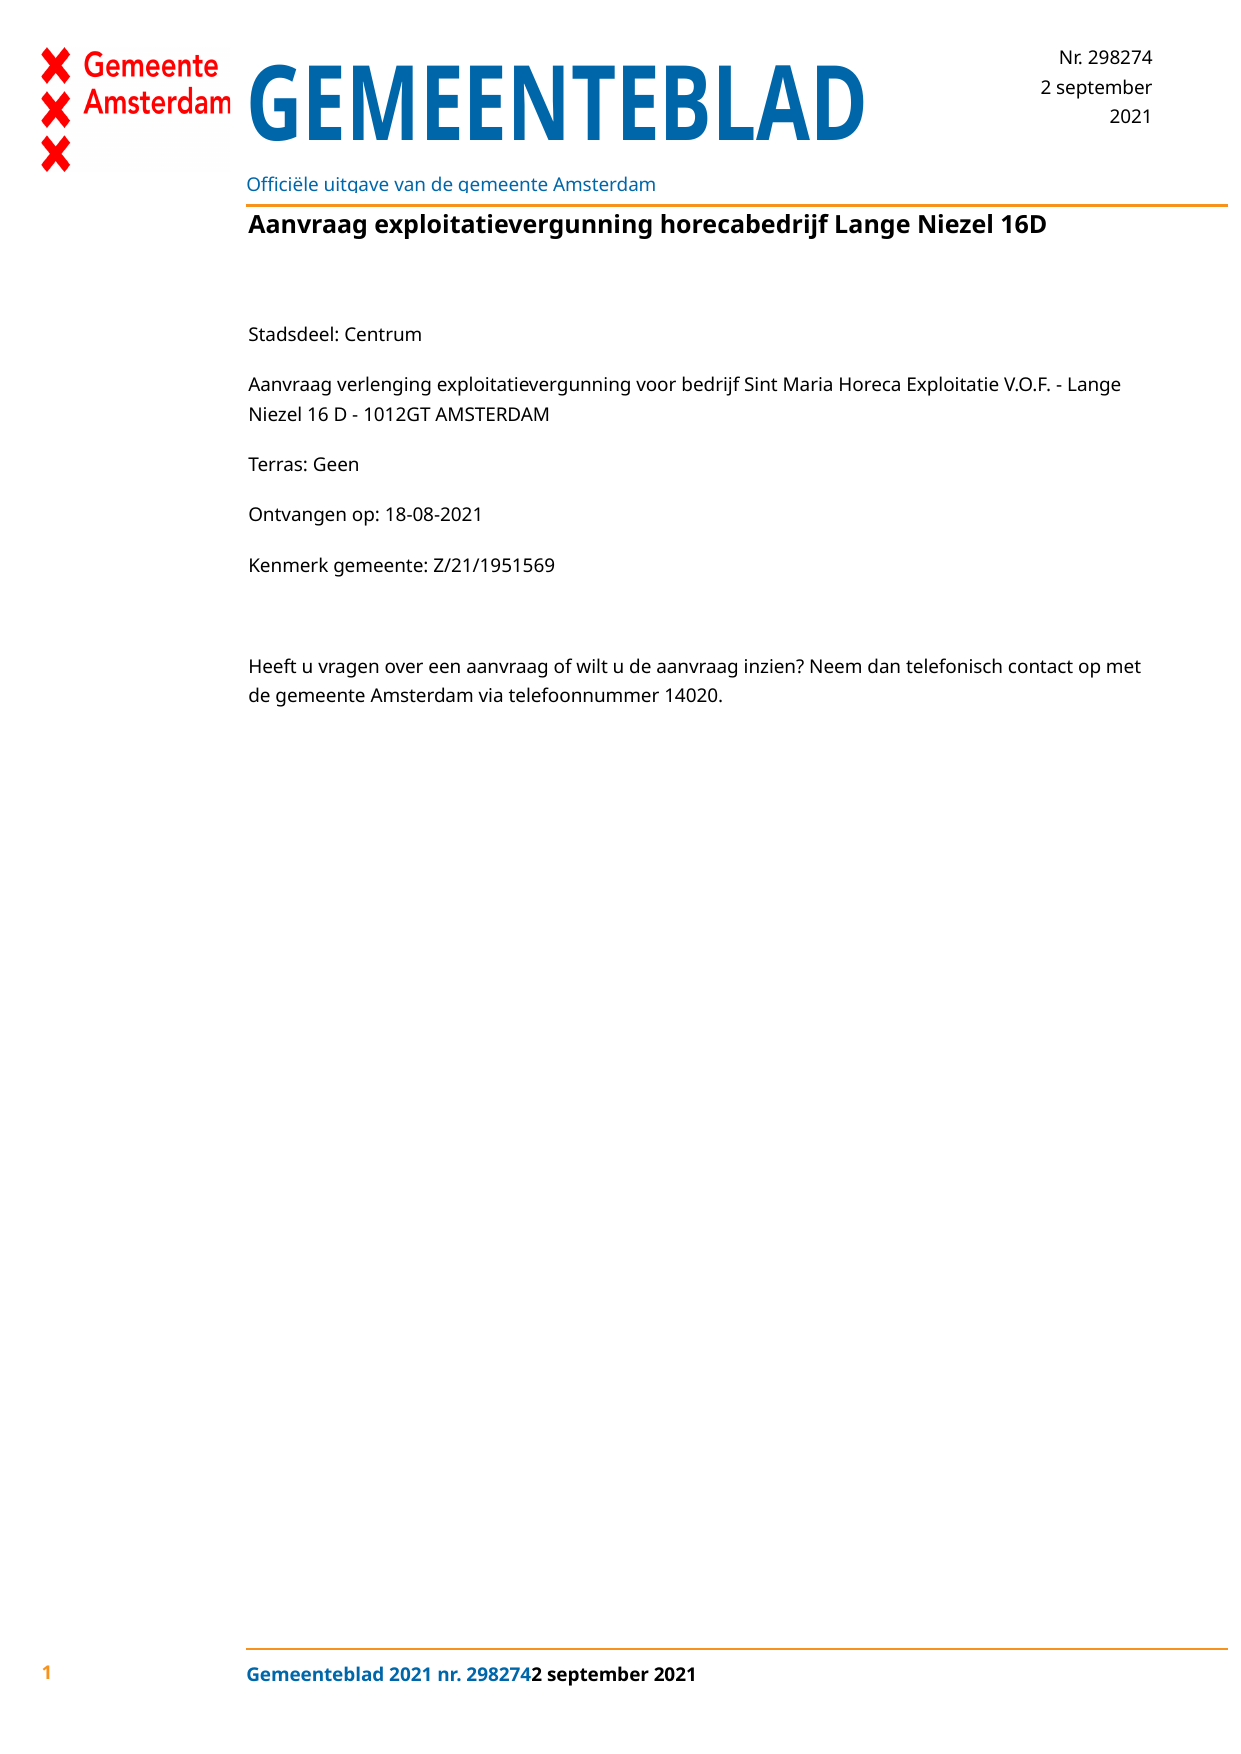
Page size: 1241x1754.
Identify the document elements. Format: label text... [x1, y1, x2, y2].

text Heeft u vragen over een aanvraag of wilt u de aanvraag inzien? Neem dan telefonisch contact op met de gemeente Amsterdam via telefoonnummer 14020. [248, 653, 1152, 708]
text Ontvangen op: 18-08-2021 [248, 502, 1152, 527]
picture [41, 47, 231, 172]
text Terras: Geen [248, 451, 1152, 477]
text Kenmerk gemeente: Z/21/1951569 [248, 552, 1152, 578]
text Stadsdeel: Centrum [248, 321, 1152, 346]
text Aanvraag verlenging exploitatievergunning voor bedrijf Sint Maria Horeca Exploitatie V.O.F. - Lange Niezel 16 D - 1012GT AMSTERDAM [248, 371, 1152, 426]
text Aanvraag exploitatievergunning horecabedrijf Lange Niezel 16D [248, 207, 1152, 241]
